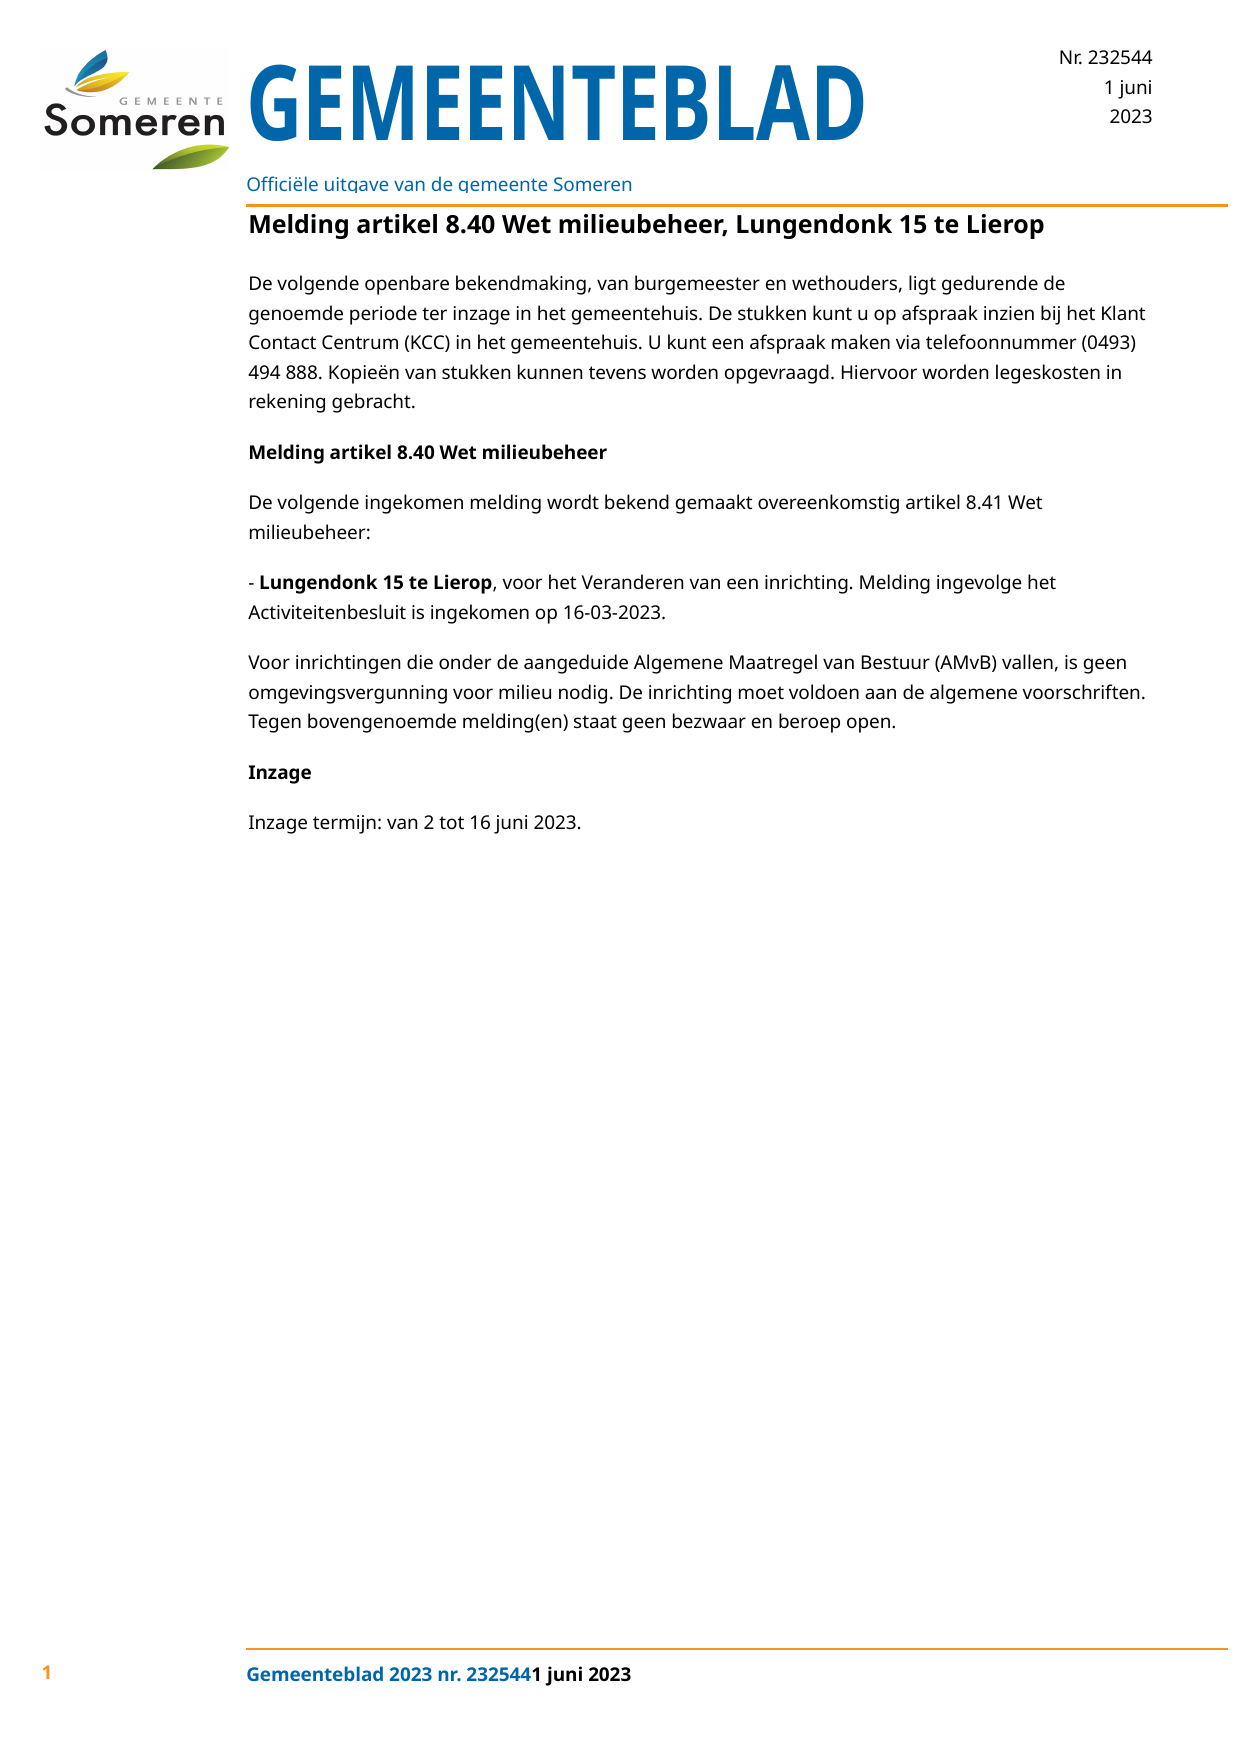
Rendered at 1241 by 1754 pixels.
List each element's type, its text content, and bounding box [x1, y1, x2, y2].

text De volgende openbare bekendmaking, van burgemeester en wethouders, ligt gedurende de genoemde periode ter inzage in het gemeentehuis. De stukken kunt u op afspraak inzien bij het Klant Contact Centrum (KCC) in het gemeentehuis. U kunt een afspraak maken via telefoonnummer (0493) 494 888. Kopieën van stukken kunnen tevens worden opgevraagd. Hiervoor worden legeskosten in rekening gebracht. [248, 270, 1152, 414]
text - Lungendonk 15 te Lierop, voor het Veranderen van een inrichting. Melding ingevolge het Activiteitenbesluit is ingekomen op 16-03-2023. [248, 569, 1152, 625]
picture [41, 47, 231, 172]
text Voor inrichtingen die onder de aangeduide Algemene Maatregel van Bestuur (AMvB) vallen, is geen omgevingsvergunning voor milieu nodig. De inrichting moet voldoen aan de algemene voorschriften. Tegen bovengenoemde melding(en) staat geen bezwaar en beroep open. [248, 649, 1152, 734]
text Melding artikel 8.40 Wet milieubeheer, Lungendonk 15 te Lierop [248, 207, 1152, 241]
text Melding artikel 8.40 Wet milieubeheer [248, 439, 1152, 465]
text Inzage [248, 759, 1152, 785]
text Inzage termijn: van 2 tot 16 juni 2023. [248, 809, 1152, 835]
text De volgende ingekomen melding wordt bekend gemaakt overeenkomstig artikel 8.41 Wet milieubeheer: [248, 489, 1152, 545]
